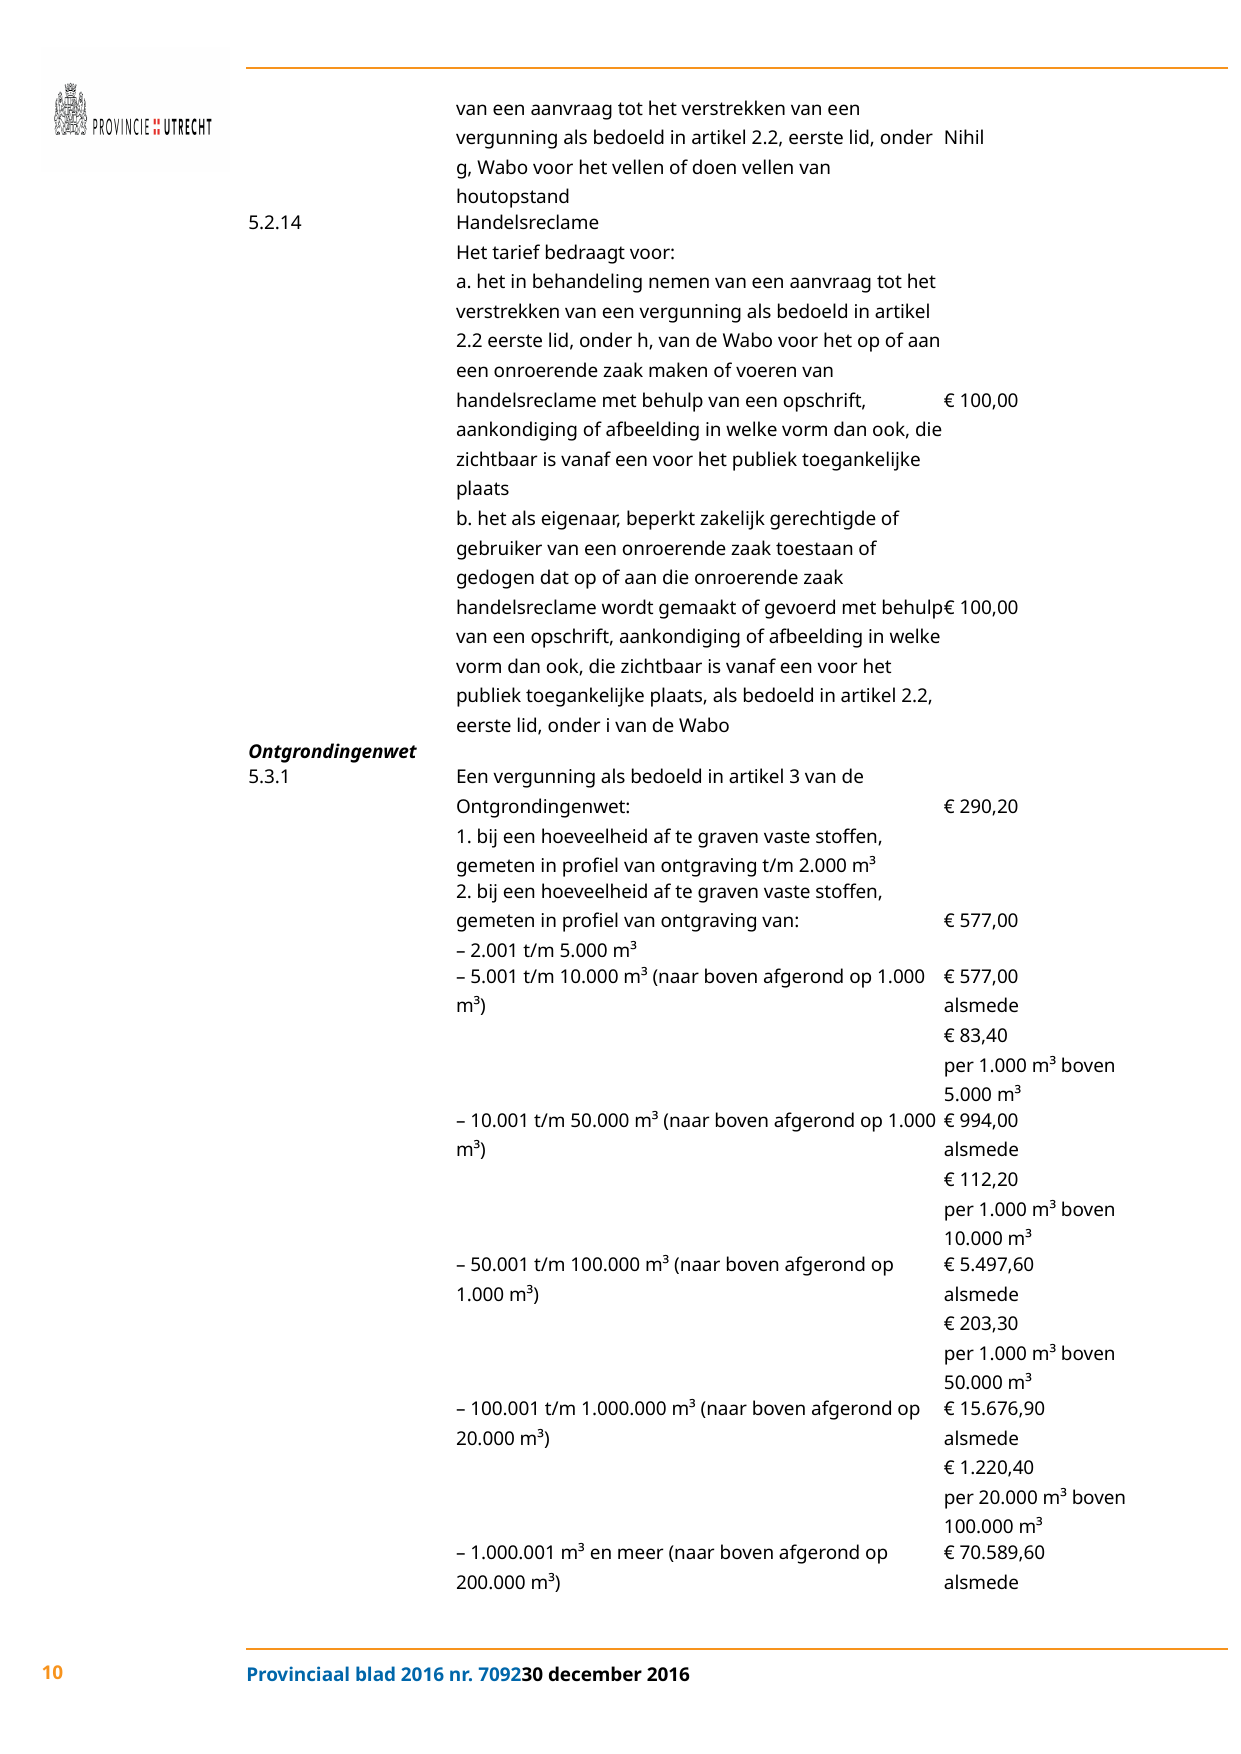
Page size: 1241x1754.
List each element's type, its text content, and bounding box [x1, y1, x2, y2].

table_cell [248, 963, 456, 1107]
table_cell [248, 95, 456, 209]
table_cell – 1.000.001 m³ en meer (naar boven afgerond op 200.000 m³) [456, 1539, 944, 1594]
table_cell [248, 1251, 456, 1395]
table_cell Een vergunning als bedoeld in artikel 3 van de Ontgrondingenwet: 1. bij een hoeveelheid af te graven vaste stoffen, gemeten in profiel van ontgraving t/m 2.000 m³ [456, 764, 944, 878]
table_cell – 100.001 t/m 1.000.000 m³ (naar boven afgerond op 20.000 m³) [456, 1395, 944, 1539]
table_cell Handelsreclame Het tarief bedraagt voor: a. het in behandeling nemen van een aanvraag tot het verstrekken van een vergunning als bedoeld in artikel 2.2 eerste lid, onder h, van de Wabo voor het op of aan een onroerende zaak maken of voeren van handelsreclame met behulp van een opschrift, aankondiging of afbeelding in welke vorm dan ook, die zichtbaar is vanaf een voor het publiek toegankelijke plaats b. het als eigenaar, beperkt zakelijk gerechtigde of gebruiker van een onroerende zaak toestaan of gedogen dat op of aan die onroerende zaak handelsreclame wordt gemaakt of gevoerd met behulp van een opschrift, aankondiging of afbeelding in welke vorm dan ook, die zichtbaar is vanaf een voor het publiek toegankelijke plaats, als bedoeld in artikel 2.2, eerste lid, onder i van de Wabo [456, 209, 944, 738]
table_cell [248, 1107, 456, 1251]
table_cell Ontgrondingenwet [248, 738, 944, 764]
table_cell € 70.589,60 alsmede [944, 1539, 1152, 1594]
table_cell [248, 1395, 456, 1539]
table_cell Nihil [944, 95, 1152, 209]
table_cell 2. bij een hoeveelheid af te graven vaste stoffen, gemeten in profiel van ontgraving van: – 2.001 t/m 5.000 m³ [456, 878, 944, 963]
table_cell – 5.001 t/m 10.000 m³ (naar boven afgerond op 1.000 m³) [456, 963, 944, 1107]
table_cell € 577,00 alsmede € 83,40 per 1.000 m³ boven 5.000 m³ [944, 963, 1152, 1107]
table_cell 5.3.1 [248, 764, 456, 878]
table_cell € 290,20 [944, 764, 1152, 878]
table_cell – 10.001 t/m 50.000 m³ (naar boven afgerond op 1.000 m³) [456, 1107, 944, 1251]
table_cell [944, 738, 1152, 764]
table_cell [248, 878, 456, 963]
table_cell € 5.497,60 alsmede € 203,30 per 1.000 m³ boven 50.000 m³ [944, 1251, 1152, 1395]
table_cell 5.2.14 [248, 209, 456, 738]
table_cell van een aanvraag tot het verstrekken van een vergunning als bedoeld in artikel 2.2, eerste lid, onder g, Wabo voor het vellen of doen vellen van houtopstand [456, 95, 944, 209]
table_cell [248, 1539, 456, 1594]
table_cell € 15.676,90 alsmede € 1.220,40 per 20.000 m³ boven 100.000 m³ [944, 1395, 1152, 1539]
picture [41, 47, 231, 172]
table_cell € 994,00 alsmede € 112,20 per 1.000 m³ boven 10.000 m³ [944, 1107, 1152, 1251]
table_cell – 50.001 t/m 100.000 m³ (naar boven afgerond op 1.000 m³) [456, 1251, 944, 1395]
table_cell € 577,00 [944, 878, 1152, 963]
table_cell € 100,00 € 100,00 [944, 209, 1152, 738]
